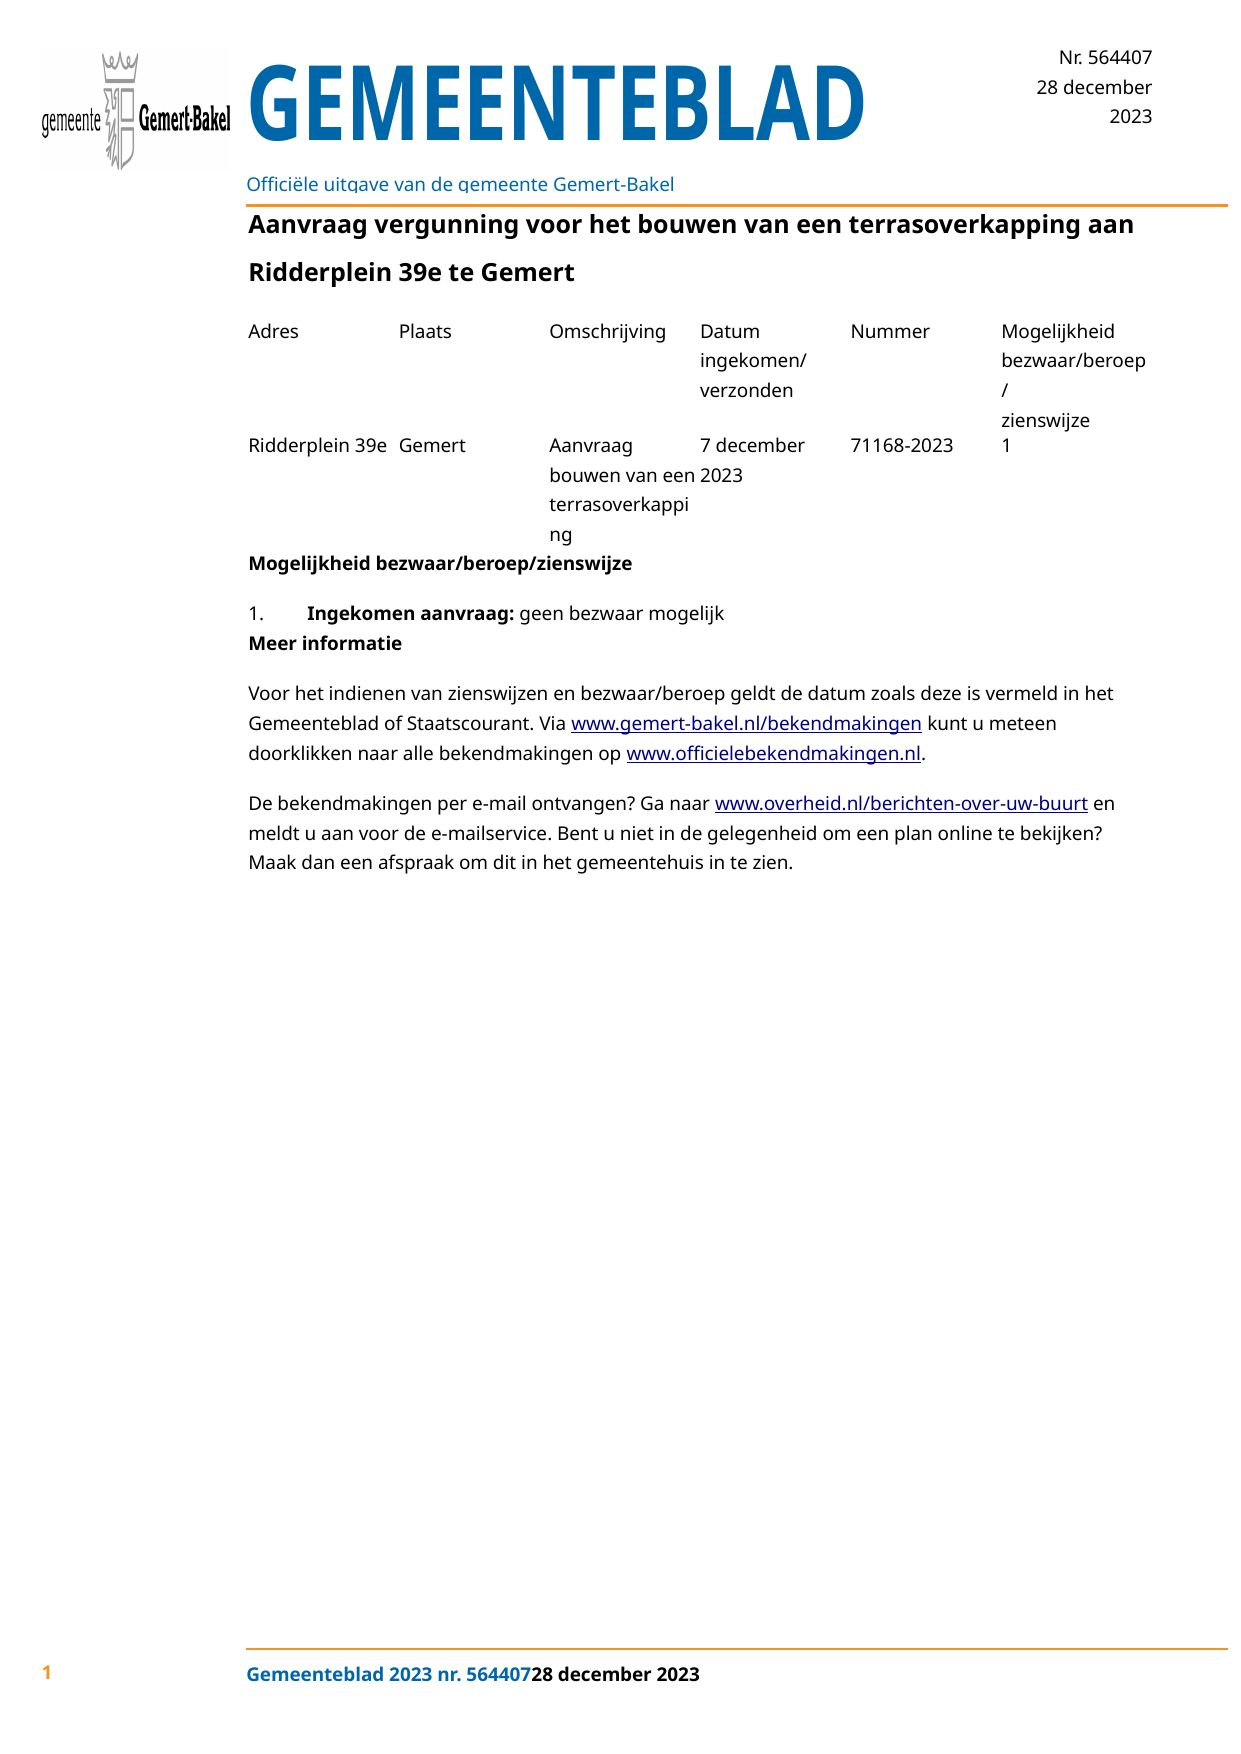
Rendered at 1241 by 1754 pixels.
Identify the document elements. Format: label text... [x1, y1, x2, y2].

table_header Datum ingekomen/ verzonden [700, 318, 850, 432]
table_header Omschrijving [549, 318, 700, 432]
table_cell 1 [1001, 433, 1152, 547]
text De bekendmakingen per e-mail ontvangen? Ga naar www.overheid.nl/berichten-over-uw-buurt en meldt u aan voor de e-mailservice. Bent u niet in de gelegenheid om een plan online te bekijken? Maak dan een afspraak om dit in het gemeentehuis in te zien. [248, 790, 1152, 875]
text Meer informatie [248, 630, 1152, 656]
table_header Adres [248, 318, 398, 432]
text Mogelijkheid bezwaar/beroep/zienswijze [248, 550, 1152, 576]
table_header Nummer [850, 318, 1001, 432]
table_cell Gemert [399, 433, 549, 547]
table_cell 7 december 2023 [700, 433, 850, 547]
table_cell 71168-2023 [850, 433, 1001, 547]
text Aanvraag vergunning voor het bouwen van een terrasoverkapping aan Ridderplein 39e te Gemert [248, 207, 1152, 288]
table_header Mogelijkheid bezwaar/beroep/ zienswijze [1001, 318, 1152, 432]
table_cell Ridderplein 39e [248, 433, 398, 547]
picture [41, 47, 231, 172]
table_header Plaats [399, 318, 549, 432]
table_cell Aanvraag bouwen van een terrasoverkapping [549, 433, 700, 547]
text Voor het indienen van zienswijzen en bezwaar/beroep geldt de datum zoals deze is vermeld in het Gemeenteblad of Staatscourant. Via www.gemert-bakel.nl/bekendmakingen kunt u meteen doorklikken naar alle bekendmakingen op www.officielebekendmakingen.nl. [248, 681, 1152, 766]
list Ingekomen aanvraag: geen bezwaar mogelijk [248, 601, 1152, 626]
